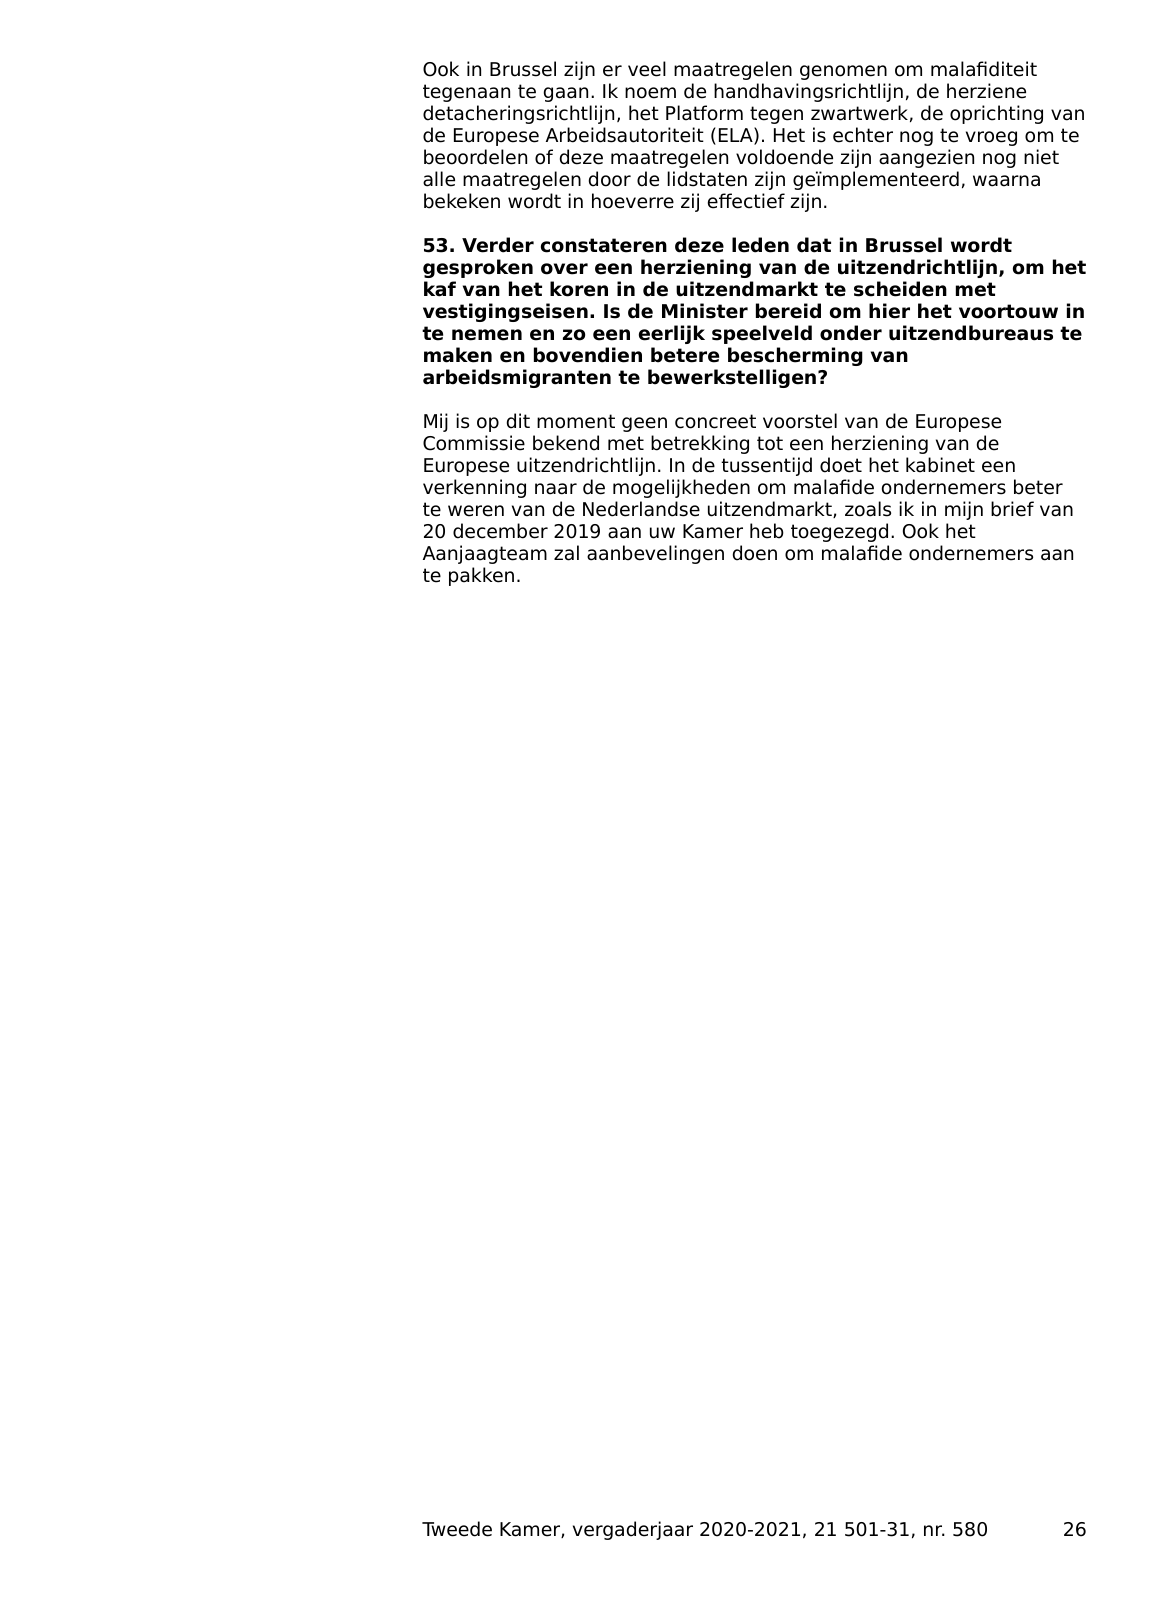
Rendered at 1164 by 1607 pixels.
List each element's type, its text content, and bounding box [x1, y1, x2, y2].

text Ook in Brussel zijn er veel maatregelen genomen om malafiditeit tegenaan te gaan. Ik noem de handhavingsrichtlijn, de herziene detacheringsrichtlijn, het Platform tegen zwartwerk, de oprichting van de Europese Arbeidsautoriteit (ELA). Het is echter nog te vroeg om te beoordelen of deze maatregelen voldoende zijn aangezien nog niet alle maatregelen door de lidstaten zijn geïmplementeerd, waarna bekeken wordt in hoeverre zij effectief zijn. [422, 59, 1087, 213]
text Mij is op dit moment geen concreet voorstel van de Europese Commissie bekend met betrekking tot een herziening van de Europese uitzendrichtlijn. In de tussentijd doet het kabinet een verkenning naar de mogelijkheden om malafide ondernemers beter te weren van de Nederlandse uitzendmarkt, zoals ik in mijn brief van 20 december 2019 aan uw Kamer heb toegezegd. Ook het Aanjaagteam zal aanbevelingen doen om malafide ondernemers aan te pakken. [422, 411, 1087, 587]
text 53. Verder constateren deze leden dat in Brussel wordt gesproken over een herziening van de uitzendrichtlijn, om het kaf van het koren in de uitzendmarkt te scheiden met vestigingseisen. Is de Minister bereid om hier het voortouw in te nemen en zo een eerlijk speelveld onder uitzendbureaus te maken en bovendien betere bescherming van arbeidsmigranten te bewerkstelligen? [422, 235, 1087, 389]
